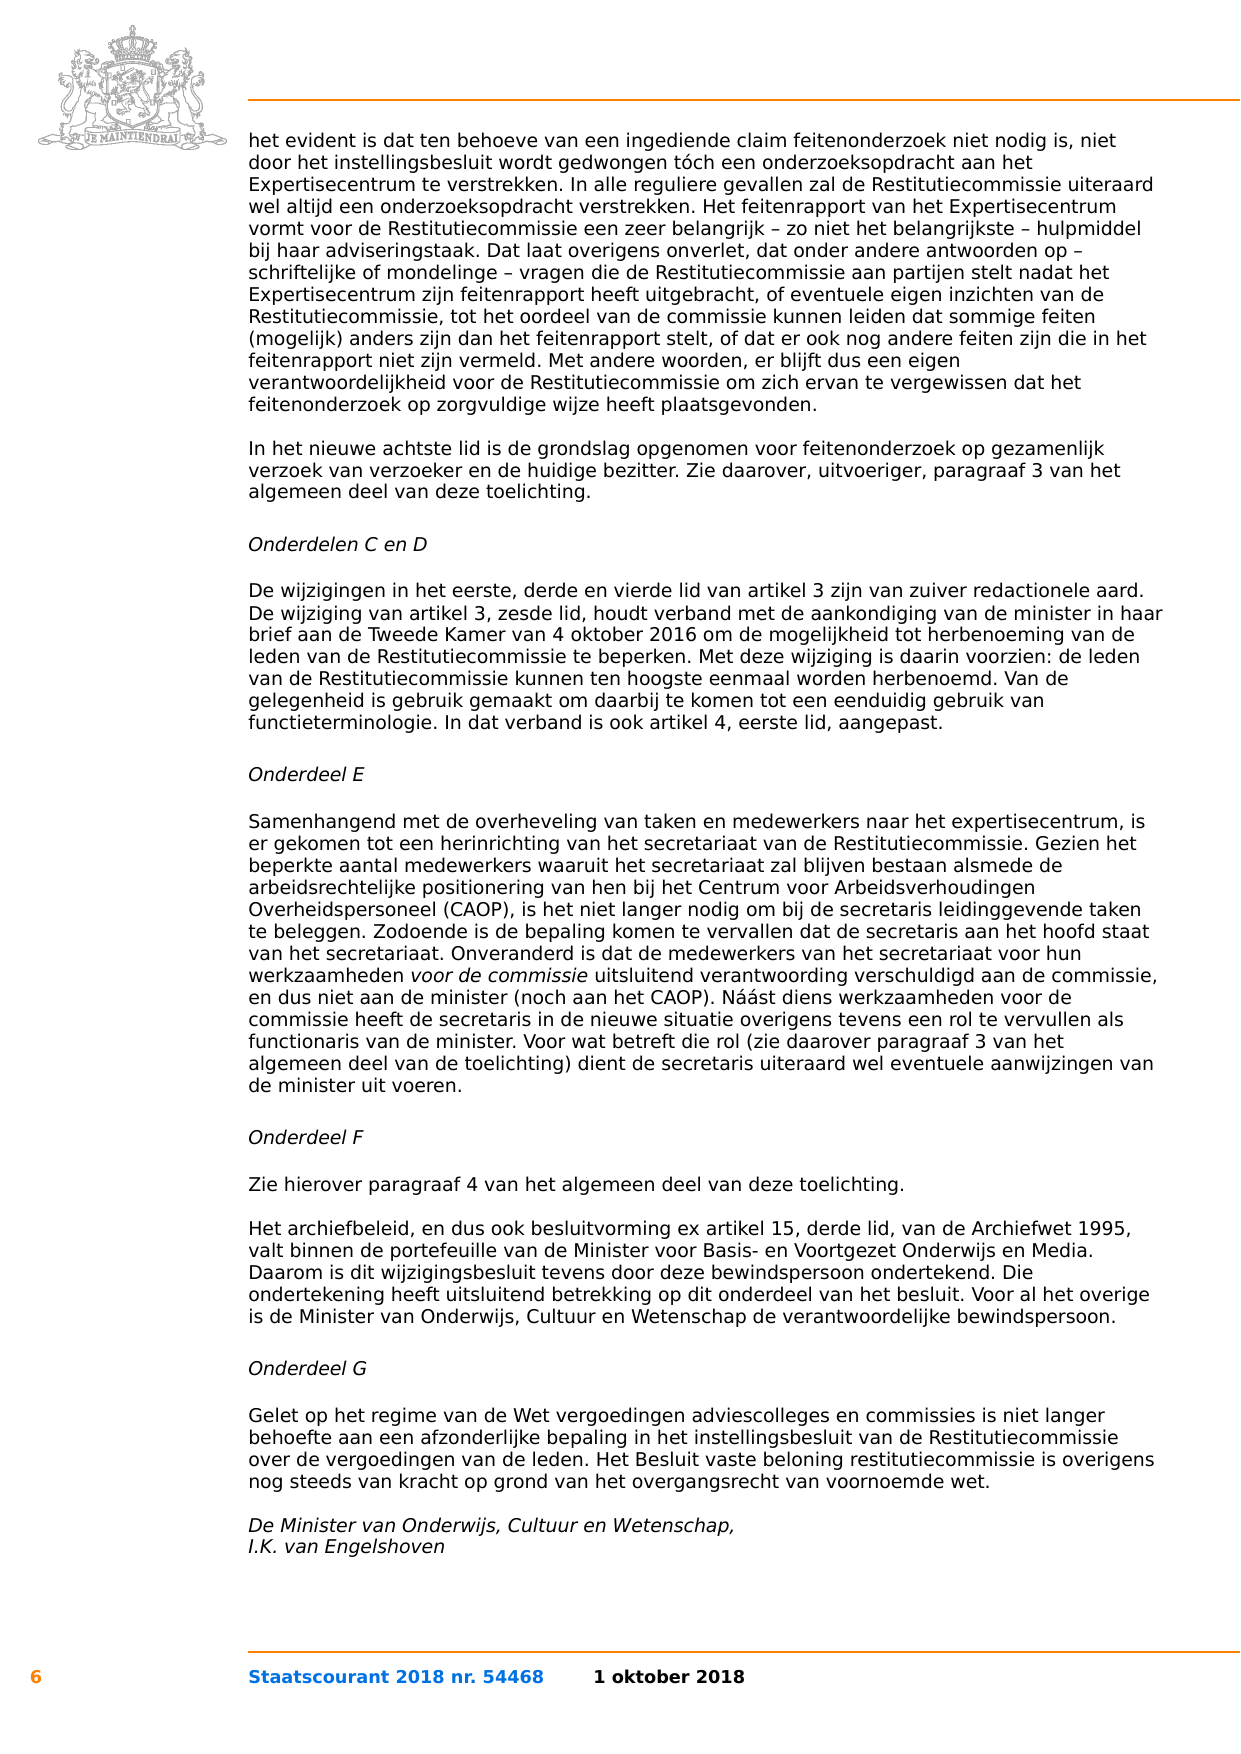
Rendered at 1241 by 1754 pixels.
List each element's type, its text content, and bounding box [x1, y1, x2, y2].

subtitle Onderdeel G [248, 1358, 1163, 1380]
text Samenhangend met de overheveling van taken en medewerkers naar het expertisecentrum, is er gekomen tot een herinrichting van het secretariaat van de Restitutiecommissie. Gezien het beperkte aantal medewerkers waaruit het secretariaat zal blijven bestaan alsmede de arbeidsrechtelijke positionering van hen bij het Centrum voor Arbeidsverhoudingen Overheidspersoneel (CAOP), is het niet langer nodig om bij de secretaris leidinggevende taken te beleggen. Zodoende is de bepaling komen te vervallen dat de secretaris aan het hoofd staat van het secretariaat. Onveranderd is dat de medewerkers van het secretariaat voor hun werkzaamheden voor de commissie uitsluitend verantwoording verschuldigd aan de commissie, en dus niet aan de minister (noch aan het CAOP). Náást diens werkzaamheden voor de commissie heeft de secretaris in de nieuwe situatie overigens tevens een rol te vervullen als functionaris van de minister. Voor wat betreft die rol (zie daarover paragraaf 3 van het algemeen deel van de toelichting) dient de secretaris uiteraard wel eventuele aanwijzingen van de minister uit voeren. [248, 811, 1163, 1097]
subtitle Onderdelen C en D [248, 533, 1163, 555]
text het evident is dat ten behoeve van een ingediende claim feitenonderzoek niet nodig is, niet door het instellingsbesluit wordt gedwongen tóch een onderzoeksopdracht aan het Expertisecentrum te verstrekken. In alle reguliere gevallen zal de Restitutiecommissie uiteraard wel altijd een onderzoeksopdracht verstrekken. Het feitenrapport van het Expertisecentrum vormt voor de Restitutiecommissie een zeer belangrijk – zo niet het belangrijkste – hulpmiddel bij haar adviseringstaak. Dat laat overigens onverlet, dat onder andere antwoorden op – schriftelijke of mondelinge – vragen die de Restitutiecommissie aan partijen stelt nadat het Expertisecentrum zijn feitenrapport heeft uitgebracht, of eventuele eigen inzichten van de Restitutiecommissie, tot het oordeel van de commissie kunnen leiden dat sommige feiten (mogelijk) anders zijn dan het feitenrapport stelt, of dat er ook nog andere feiten zijn die in het feitenrapport niet zijn vermeld. Met andere woorden, er blijft dus een eigen verantwoordelijkheid voor de Restitutiecommissie om zich ervan te vergewissen dat het feitenonderzoek op zorgvuldige wijze heeft plaatsgevonden. [248, 130, 1163, 416]
picture [38, 25, 227, 150]
subtitle Onderdeel E [248, 764, 1163, 786]
text De Minister van Onderwijs, Cultuur en Wetenschap, I.K. van Engelshoven [248, 1514, 1163, 1558]
text De wijzigingen in het eerste, derde en vierde lid van artikel 3 zijn van zuiver redactionele aard. De wijziging van artikel 3, zesde lid, houdt verband met de aankondiging van de minister in haar brief aan de Tweede Kamer van 4 oktober 2016 om de mogelijkheid tot herbenoeming van de leden van de Restitutiecommissie te beperken. Met deze wijziging is daarin voorzien: de leden van de Restitutiecommissie kunnen ten hoogste eenmaal worden herbenoemd. Van de gelegenheid is gebruik gemaakt om daarbij te komen tot een eenduidig gebruik van functieterminologie. In dat verband is ook artikel 4, eerste lid, aangepast. [248, 580, 1163, 734]
text Zie hierover paragraaf 4 van het algemeen deel van deze toelichting. [248, 1174, 1163, 1196]
text Gelet op het regime van de Wet vergoedingen adviescolleges en commissies is niet langer behoefte aan een afzonderlijke bepaling in het instellingsbesluit van de Restitutiecommissie over de vergoedingen van de leden. Het Besluit vaste beloning restitutiecommissie is overigens nog steeds van kracht op grond van het overgangsrecht van voornoemde wet. [248, 1405, 1163, 1493]
text In het nieuwe achtste lid is de grondslag opgenomen voor feitenonderzoek op gezamenlijk verzoek van verzoeker en de huidige bezitter. Zie daarover, uitvoeriger, paragraaf 3 van het algemeen deel van deze toelichting. [248, 437, 1163, 503]
subtitle Onderdeel F [248, 1127, 1163, 1149]
text Het archiefbeleid, en dus ook besluitvorming ex artikel 15, derde lid, van de Archiefwet 1995, valt binnen de portefeuille van de Minister voor Basis- en Voortgezet Onderwijs en Media. Daarom is dit wijzigingsbesluit tevens door deze bewindspersoon ondertekend. Die ondertekening heeft uitsluitend betrekking op dit onderdeel van het besluit. Voor al het overige is de Minister van Onderwijs, Cultuur en Wetenschap de verantwoordelijke bewindspersoon. [248, 1218, 1163, 1328]
